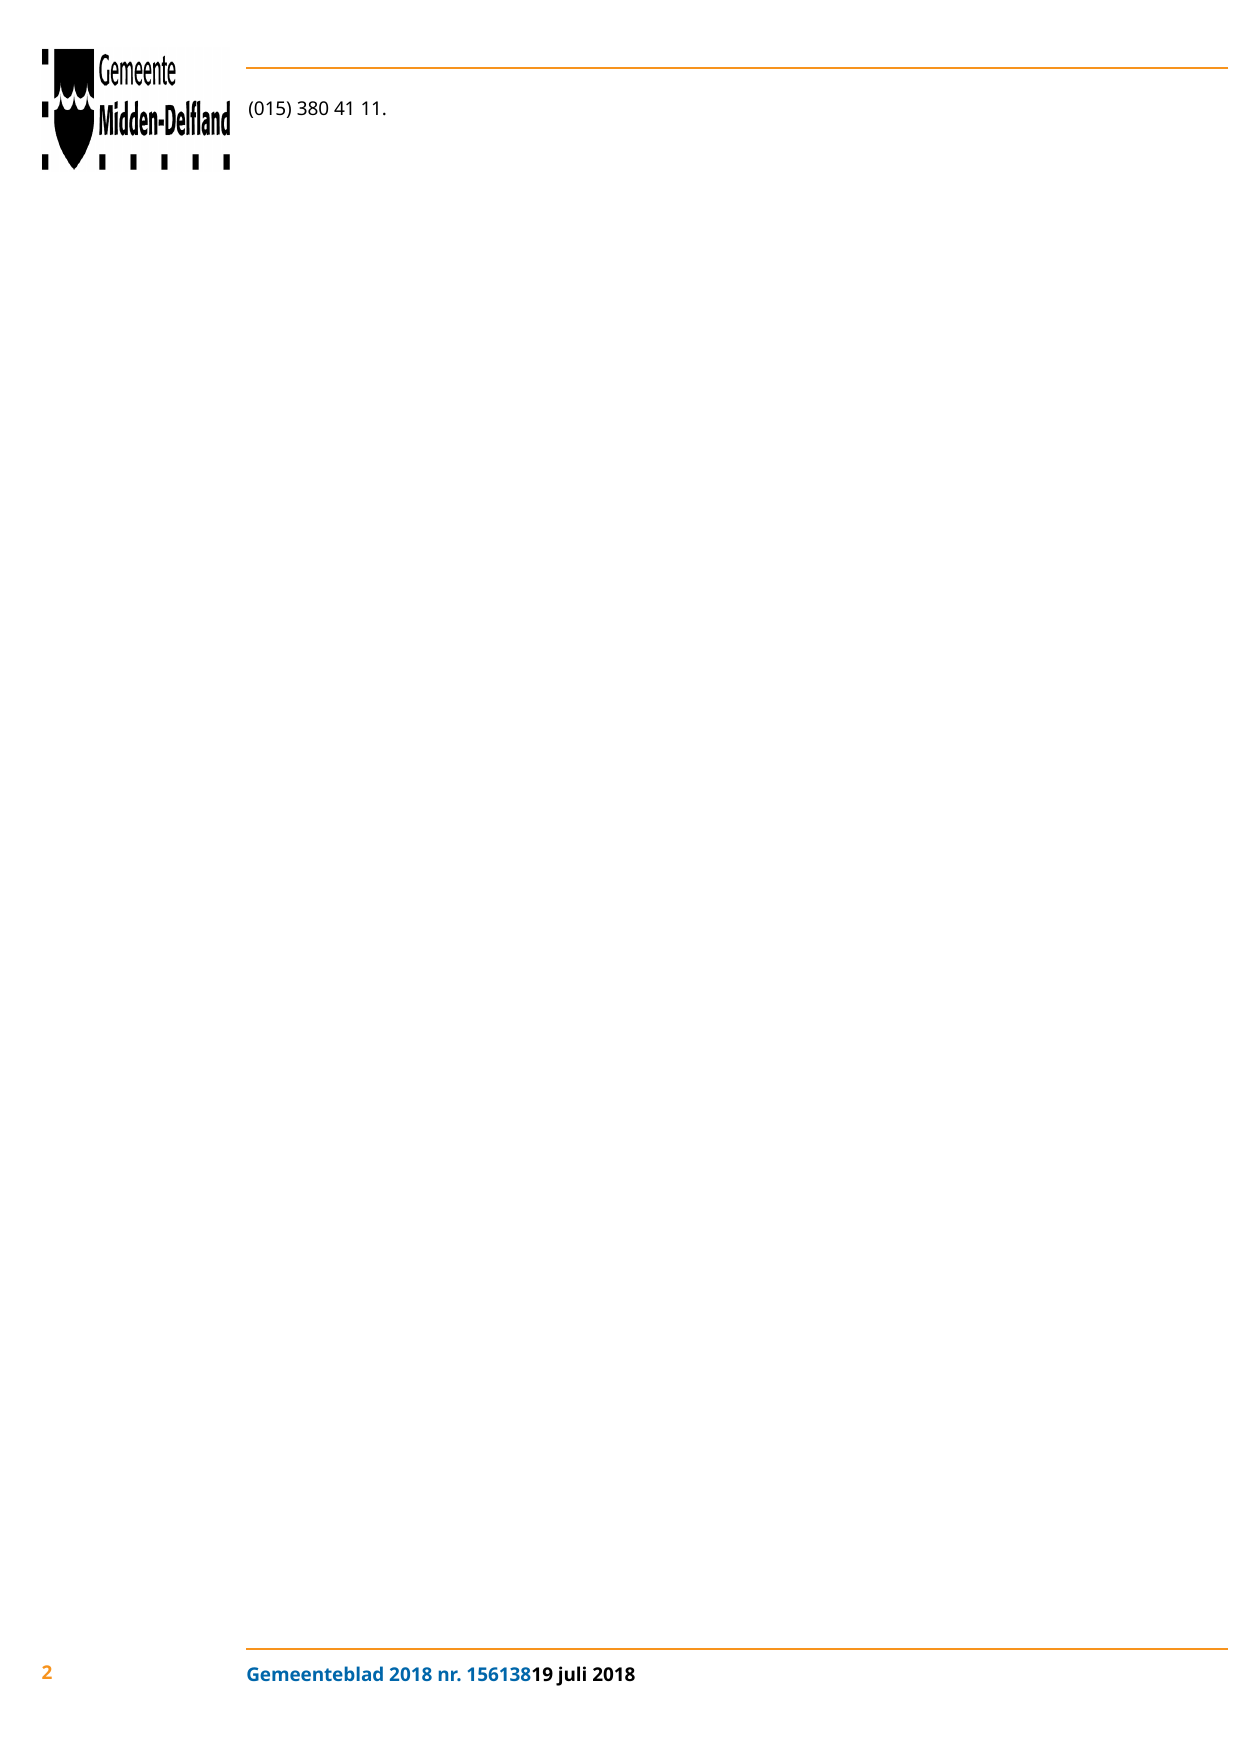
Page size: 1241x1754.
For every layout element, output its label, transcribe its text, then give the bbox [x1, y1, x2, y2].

picture [41, 47, 231, 172]
text (015) 380 41 11. [248, 95, 1152, 121]
